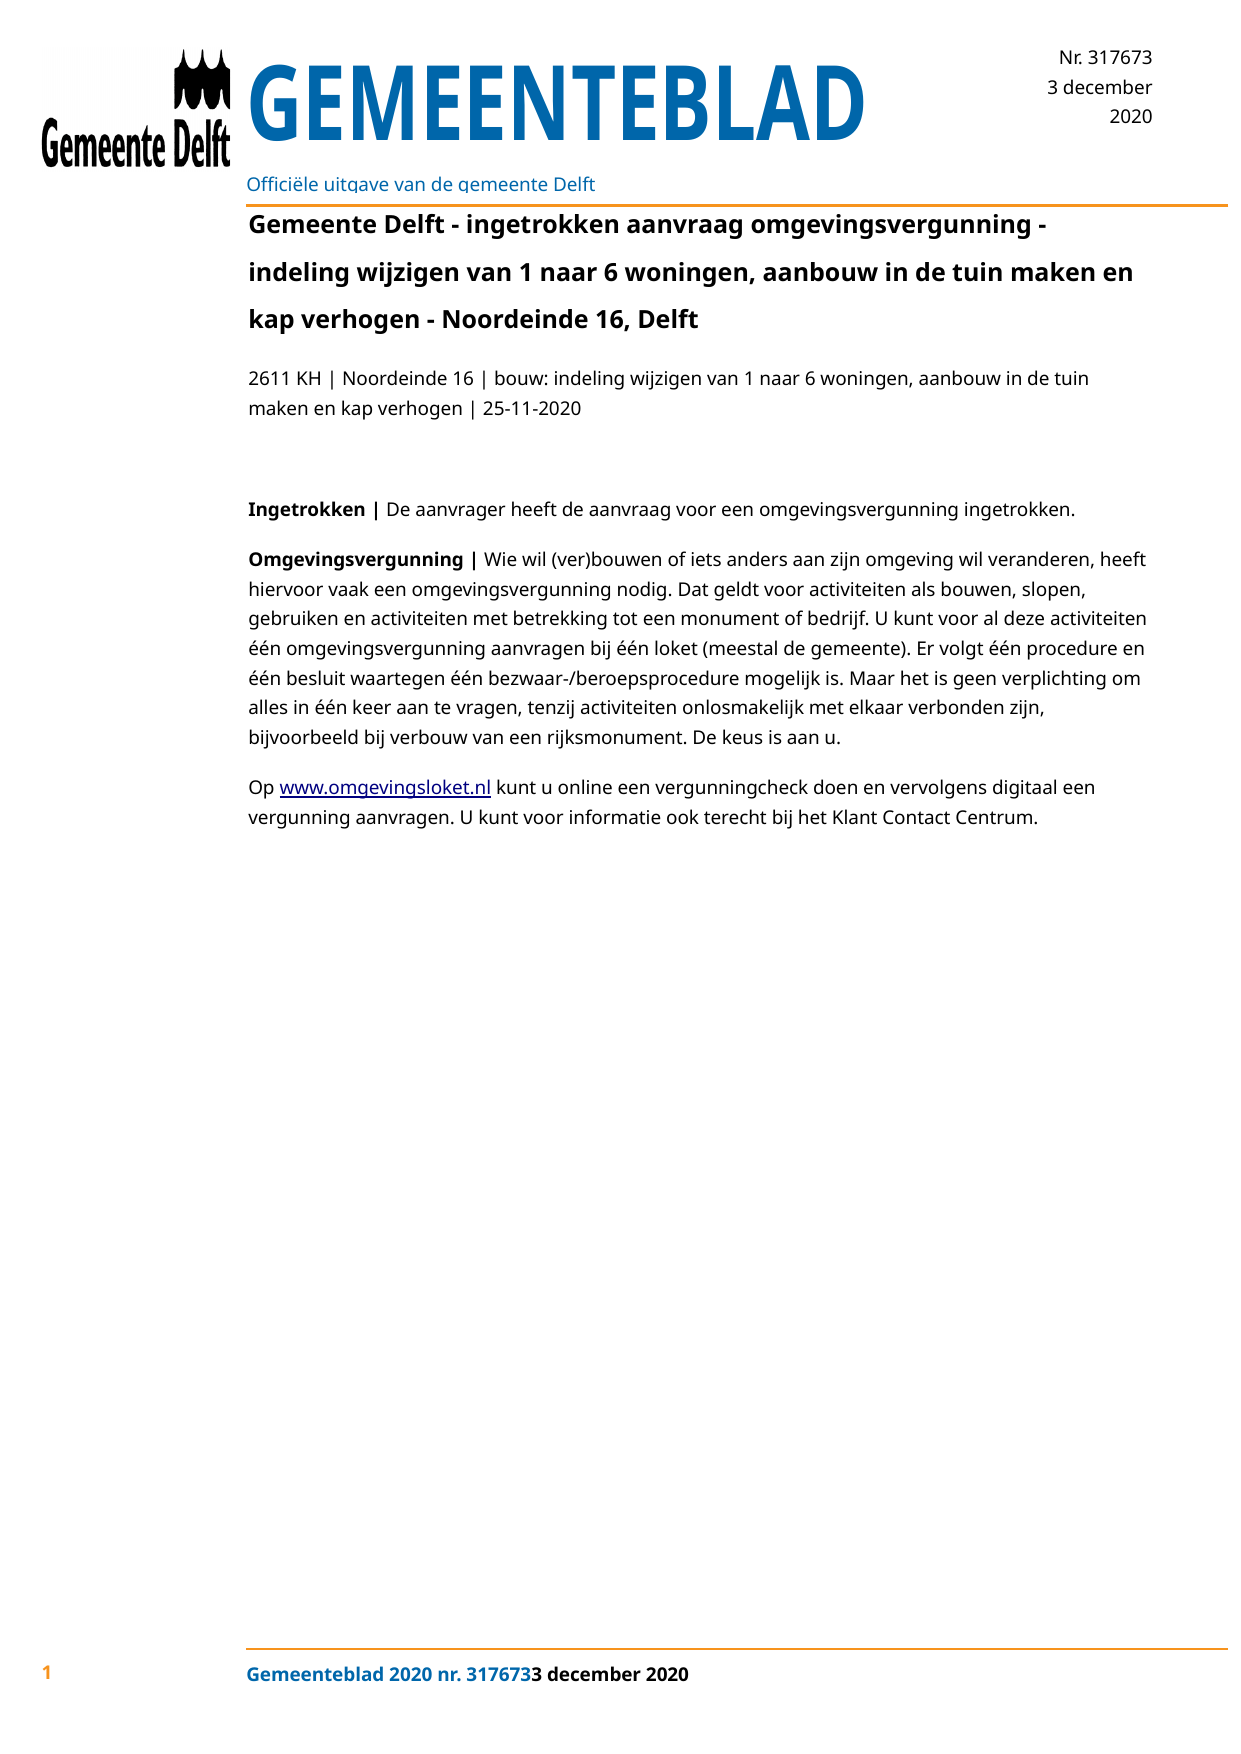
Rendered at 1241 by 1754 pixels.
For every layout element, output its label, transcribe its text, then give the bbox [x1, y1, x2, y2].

text Gemeente Delft - ingetrokken aanvraag omgevingsvergunning - indeling wijzigen van 1 naar 6 woningen, aanbouw in de tuin maken en kap verhogen - Noordeinde 16, Delft [248, 207, 1152, 336]
text Ingetrokken | De aanvrager heeft de aanvraag voor een omgevingsvergunning ingetrokken. [248, 496, 1152, 522]
text Omgevingsvergunning | Wie wil (ver)bouwen of iets anders aan zijn omgeving wil veranderen, heeft hiervoor vaak een omgevingsvergunning nodig. Dat geldt voor activiteiten als bouwen, slopen, gebruiken en activiteiten met betrekking tot een monument of bedrijf. U kunt voor al deze activiteiten één omgevingsvergunning aanvragen bij één loket (meestal de gemeente). Er volgt één procedure en één besluit waartegen één bezwaar-/beroepsprocedure mogelijk is. Maar het is geen verplichting om alles in één keer aan te vragen, tenzij activiteiten onlosmakelijk met elkaar verbonden zijn, bijvoorbeeld bij verbouw van een rijksmonument. De keus is aan u. [248, 546, 1152, 749]
text 2611 KH | Noordeinde 16 | bouw: indeling wijzigen van 1 naar 6 woningen, aanbouw in de tuin maken en kap verhogen | 25-11-2020 [248, 366, 1152, 421]
picture [41, 47, 231, 172]
text Op www.omgevingsloket.nl kunt u online een vergunningcheck doen en vervolgens digitaal een vergunning aanvragen. U kunt voor informatie ook terecht bij het Klant Contact Centrum. [248, 774, 1152, 829]
